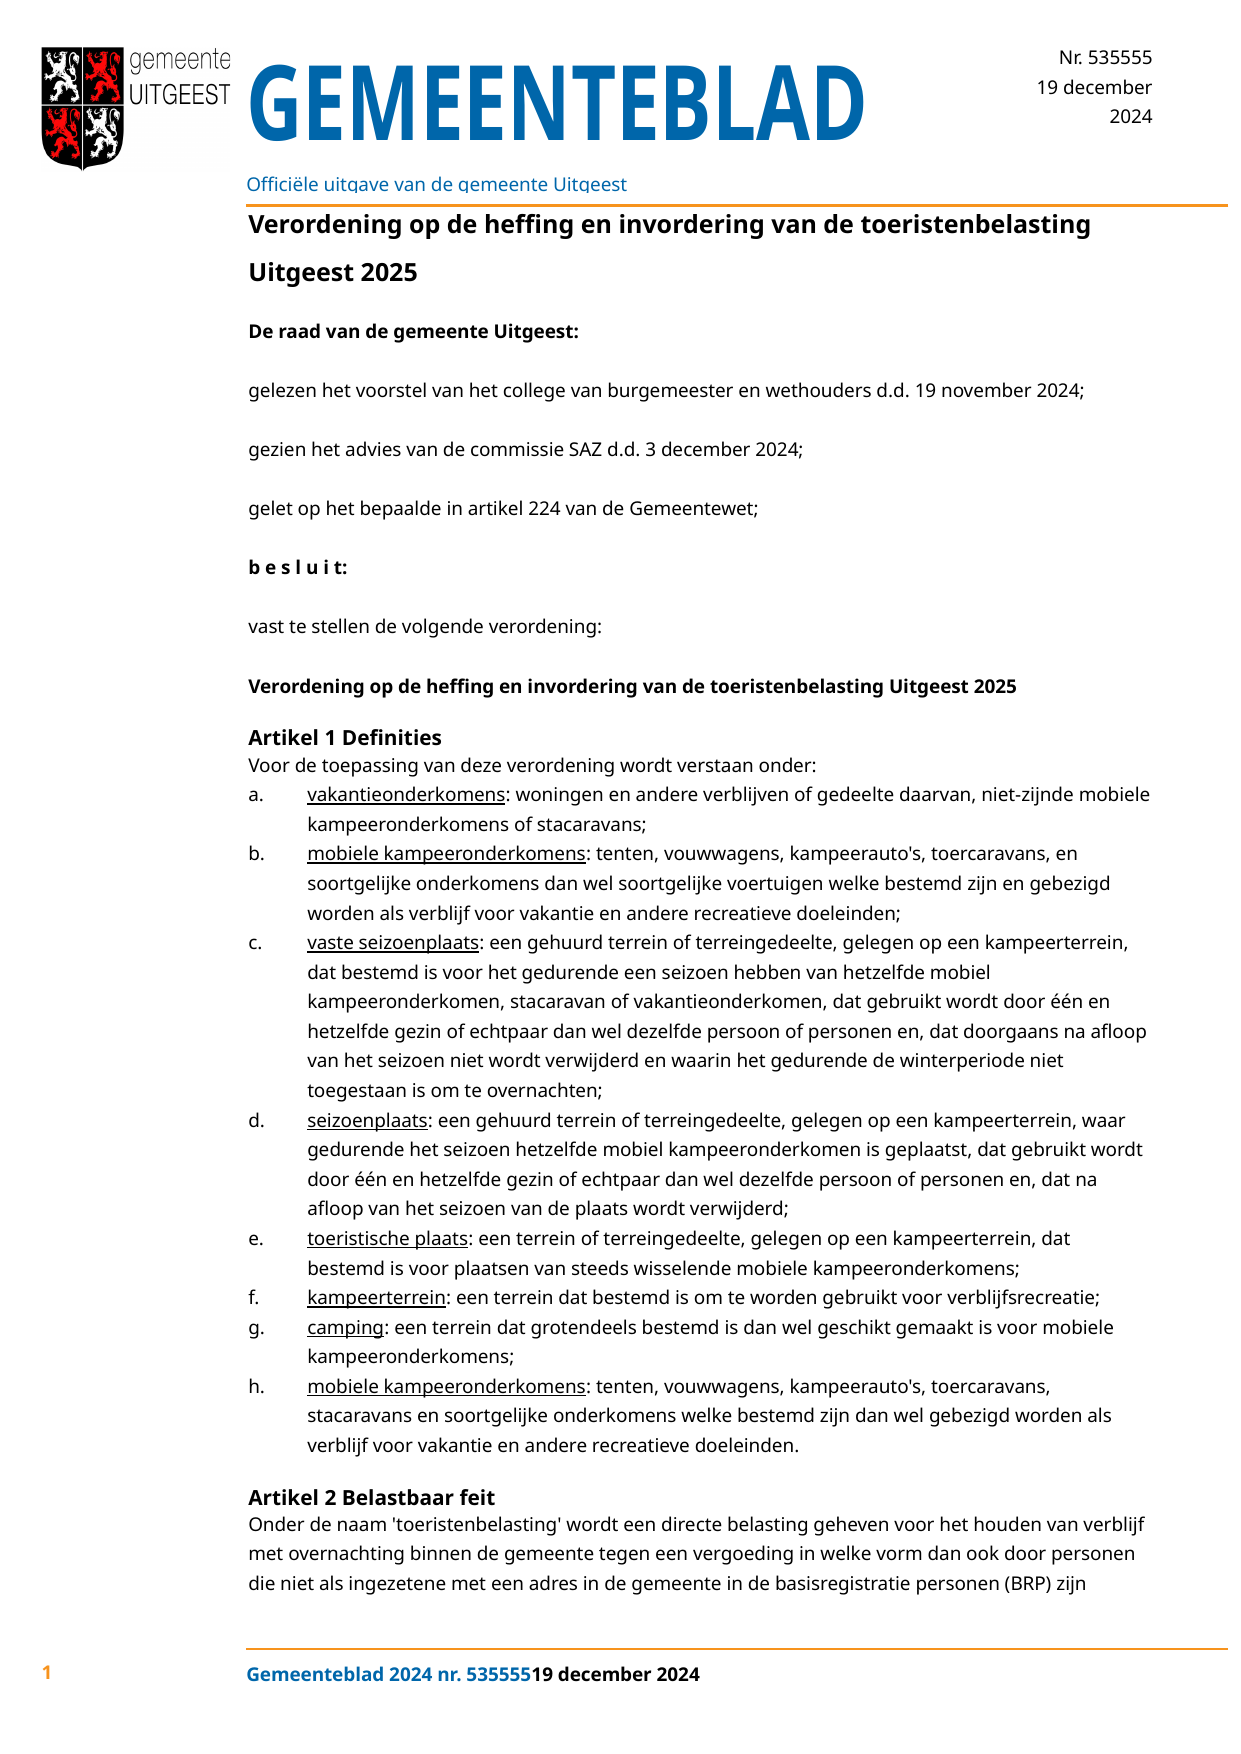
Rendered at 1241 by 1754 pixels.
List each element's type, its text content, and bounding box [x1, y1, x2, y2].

list vakantieonderkomens: woningen en andere verblijven of gedeelte daarvan, niet-zijnde mobiele kampeeronderkomens of stacaravans; [248, 781, 1152, 837]
list kampeerterrein: een terrein dat bestemd is om te worden gebruikt voor verblijfsrecreatie; [248, 1284, 1152, 1310]
list vaste seizoenplaats: een gehuurd terrein of terreingedeelte, gelegen op een kampeerterrein, dat bestemd is voor het gedurende een seizoen hebben van hetzelfde mobiel kampeeronderkomen, stacaravan of vakantieonderkomen, dat gebruikt wordt door één en hetzelfde gezin of echtpaar dan wel dezelfde persoon of personen en, dat doorgaans na afloop van het seizoen niet wordt verwijderd en waarin het gedurende de winterperiode niet toegestaan is om te overnachten; [248, 929, 1152, 1103]
text gelet op het bepaalde in artikel 224 van de Gemeentewet; [248, 495, 1152, 521]
text b e s l u i t: [248, 554, 1152, 580]
list mobiele kampeeronderkomens: tenten, vouwwagens, kampeerauto's, toercaravans, stacaravans en soortgelijke onderkomens welke bestemd zijn dan wel gebezigd worden als verblijf voor vakantie en andere recreatieve doeleinden. [248, 1373, 1152, 1458]
text Verordening op de heffing en invordering van de toeristenbelasting Uitgeest 2025 [248, 673, 1152, 699]
text gezien het advies van de commissie SAZ d.d. 3 december 2024; [248, 436, 1152, 462]
text De raad van de gemeente Uitgeest: [248, 318, 1152, 344]
text gelezen het voorstel van het college van burgemeester en wethouders d.d. 19 november 2024; [248, 377, 1152, 403]
text Verordening op de heffing en invordering van de toeristenbelasting Uitgeest 2025 [248, 207, 1152, 288]
list toeristische plaats: een terrein of terreingedeelte, gelegen op een kampeerterrein, dat bestemd is voor plaatsen van steeds wisselende mobiele kampeeronderkomens; [248, 1225, 1152, 1280]
text Onder de naam 'toeristenbelasting' wordt een directe belasting geheven voor het houden van verblijf met overnachting binnen de gemeente tegen een vergoeding in welke vorm dan ook door personen die niet als ingezetene met een adres in de gemeente in de basisregistratie personen (BRP) zijn [248, 1511, 1152, 1596]
text Artikel 1 Definities [248, 723, 1152, 752]
list mobiele kampeeronderkomens: tenten, vouwwagens, kampeerauto's, toercaravans, en soortgelijke onderkomens dan wel soortgelijke voertuigen welke bestemd zijn en gebezigd worden als verblijf voor vakantie en andere recreatieve doeleinden; [248, 841, 1152, 925]
text Voor de toepassing van deze verordening wordt verstaan onder: [248, 752, 1152, 777]
text vast te stellen de volgende verordening: [248, 614, 1152, 639]
picture [41, 47, 231, 172]
list seizoenplaats: een gehuurd terrein of terreingedeelte, gelegen op een kampeerterrein, waar gedurende het seizoen hetzelfde mobiel kampeeronderkomen is geplaatst, dat gebruikt wordt door één en hetzelfde gezin of echtpaar dan wel dezelfde persoon of personen en, dat na afloop van het seizoen van de plaats wordt verwijderd; [248, 1107, 1152, 1221]
text Artikel 2 Belastbaar feit [248, 1483, 1152, 1511]
list camping: een terrein dat grotendeels bestemd is dan wel geschikt gemaakt is voor mobiele kampeeronderkomens; [248, 1314, 1152, 1369]
